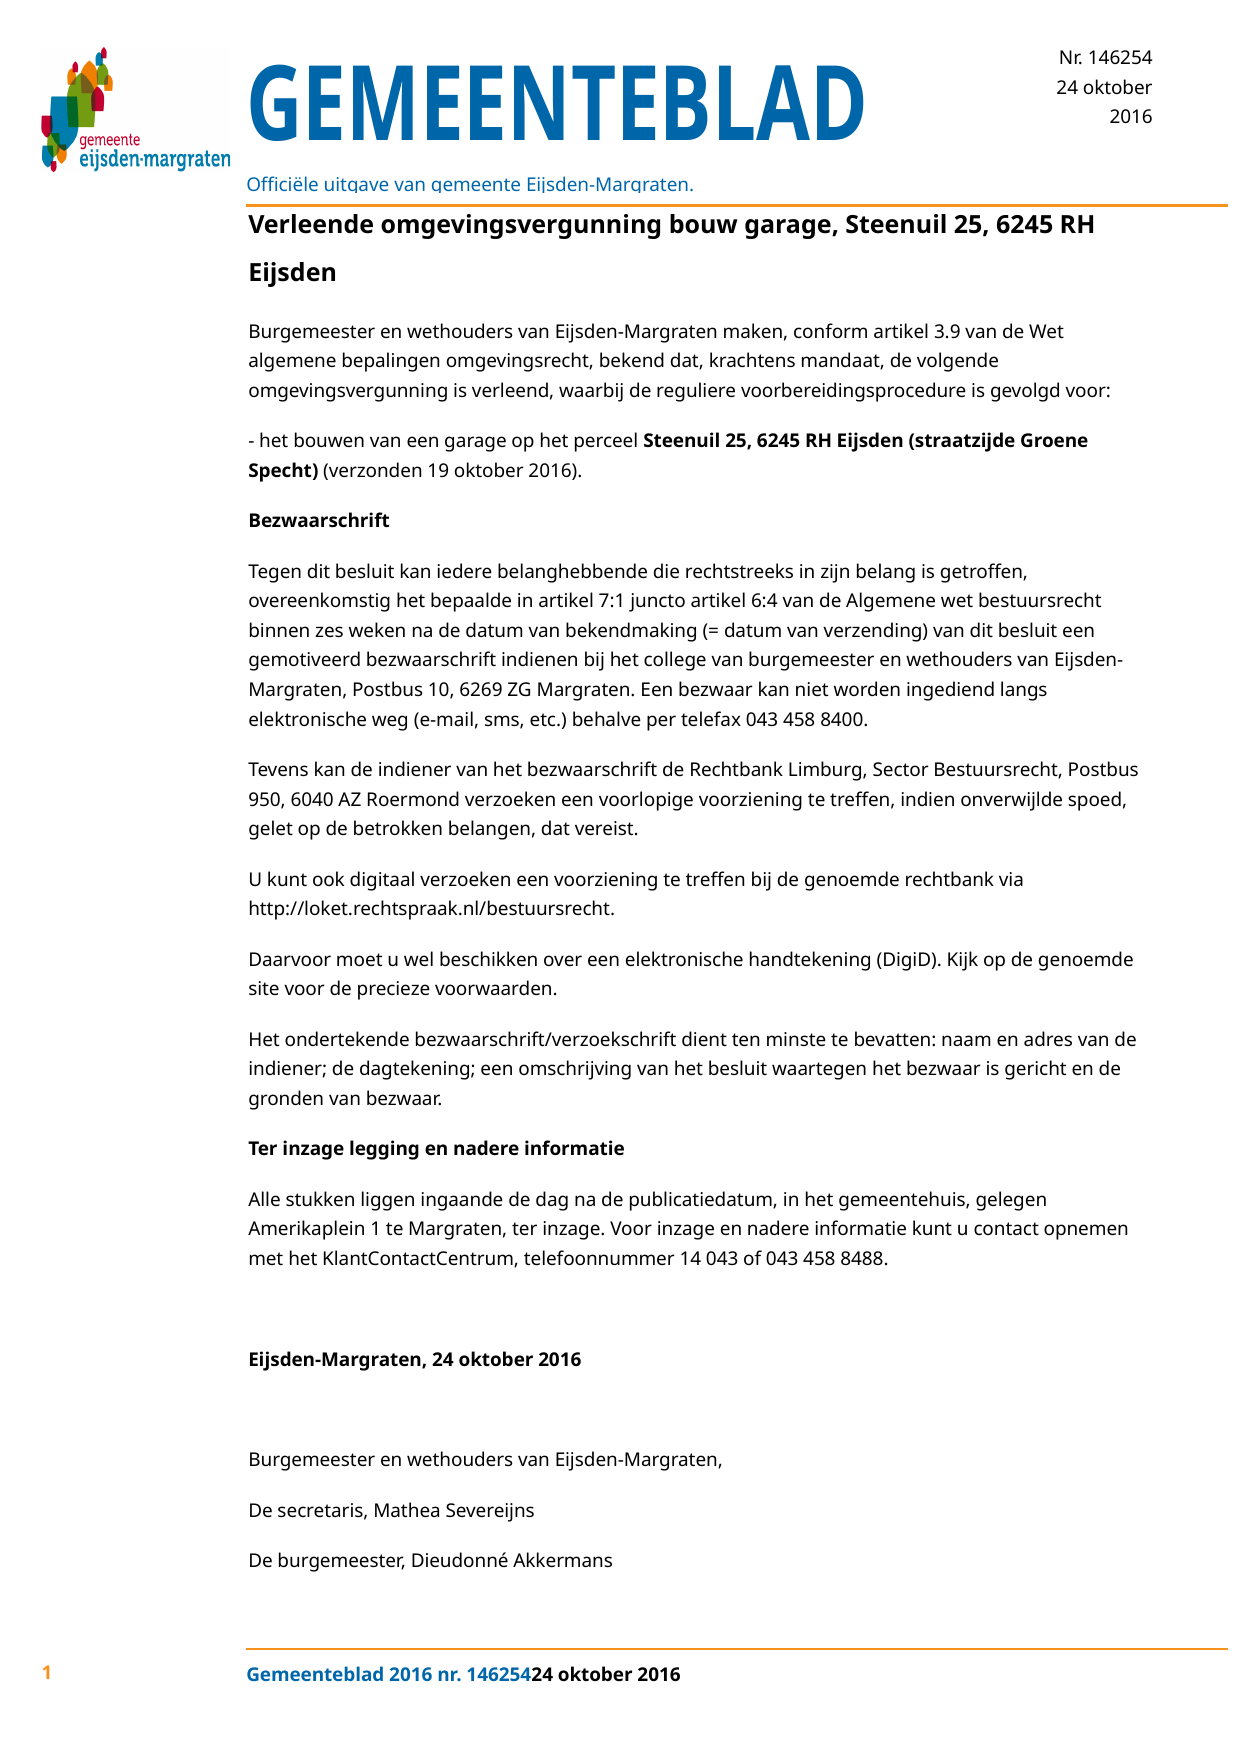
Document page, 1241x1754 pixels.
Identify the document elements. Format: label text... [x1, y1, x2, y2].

text Verleende omgevingsvergunning bouw garage, Steenuil 25, 6245 RH Eijsden [248, 207, 1152, 288]
text Bezwaarschrift [248, 507, 1152, 533]
text Tevens kan de indiener van het bezwaarschrift de Rechtbank Limburg, Sector Bestuursrecht, Postbus 950, 6040 AZ Roermond verzoeken een voorlopige voorziening te treffen, indien onverwijlde spoed, gelet op de betrokken belangen, dat vereist. [248, 756, 1152, 841]
text De burgemeester, Dieudonné Akkermans [248, 1547, 1152, 1573]
text Burgemeester en wethouders van Eijsden-Margraten maken, conform artikel 3.9 van de Wet algemene bepalingen omgevingsrecht, bekend dat, krachtens mandaat, de volgende omgevingsvergunning is verleend, waarbij de reguliere voorbereidingsprocedure is gevolgd voor: [248, 318, 1152, 403]
text Eijsden-Margraten, 24 oktober 2016 [248, 1346, 1152, 1372]
text - het bouwen van een garage op het perceel Steenuil 25, 6245 RH Eijsden (straatzijde Groene Specht) (verzonden 19 oktober 2016). [248, 427, 1152, 483]
text Ter inzage legging en nadere informatie [248, 1135, 1152, 1161]
text Het ondertekende bezwaarschrift/verzoekschrift dient ten minste te bevatten: naam en adres van de indiener; de dagtekening; een omschrijving van het besluit waartegen het bezwaar is gericht en de gronden van bezwaar. [248, 1026, 1152, 1111]
text Alle stukken liggen ingaande de dag na de publicatiedatum, in het gemeentehuis, gelegen Amerikaplein 1 te Margraten, ter inzage. Voor inzage en nadere informatie kunt u contact opnemen met het KlantContactCentrum, telefoonnummer 14 043 of 043 458 8488. [248, 1186, 1152, 1271]
text U kunt ook digitaal verzoeken een voorziening te treffen bij de genoemde rechtbank via http://loket.rechtspraak.nl/bestuursrecht. [248, 866, 1152, 921]
text De secretaris, Mathea Severeijns [248, 1497, 1152, 1523]
text Daarvoor moet u wel beschikken over een elektronische handtekening (DigiD). Kijk op de genoemde site voor de precieze voorwaarden. [248, 946, 1152, 1001]
text Tegen dit besluit kan iedere belanghebbende die rechtstreeks in zijn belang is getroffen, overeenkomstig het bepaalde in artikel 7:1 juncto artikel 6:4 van de Algemene wet bestuursrecht binnen zes weken na de datum van bekendmaking (= datum van verzending) van dit besluit een gemotiveerd bezwaarschrift indienen bij het college van burgemeester en wethouders van Eijsden-Margraten, Postbus 10, 6269 ZG Margraten. Een bezwaar kan niet worden ingediend langs elektronische weg (e-mail, sms, etc.) behalve per telefax 043 458 8400. [248, 558, 1152, 732]
text Burgemeester en wethouders van Eijsden-Margraten, [248, 1447, 1152, 1472]
picture [41, 47, 231, 172]
